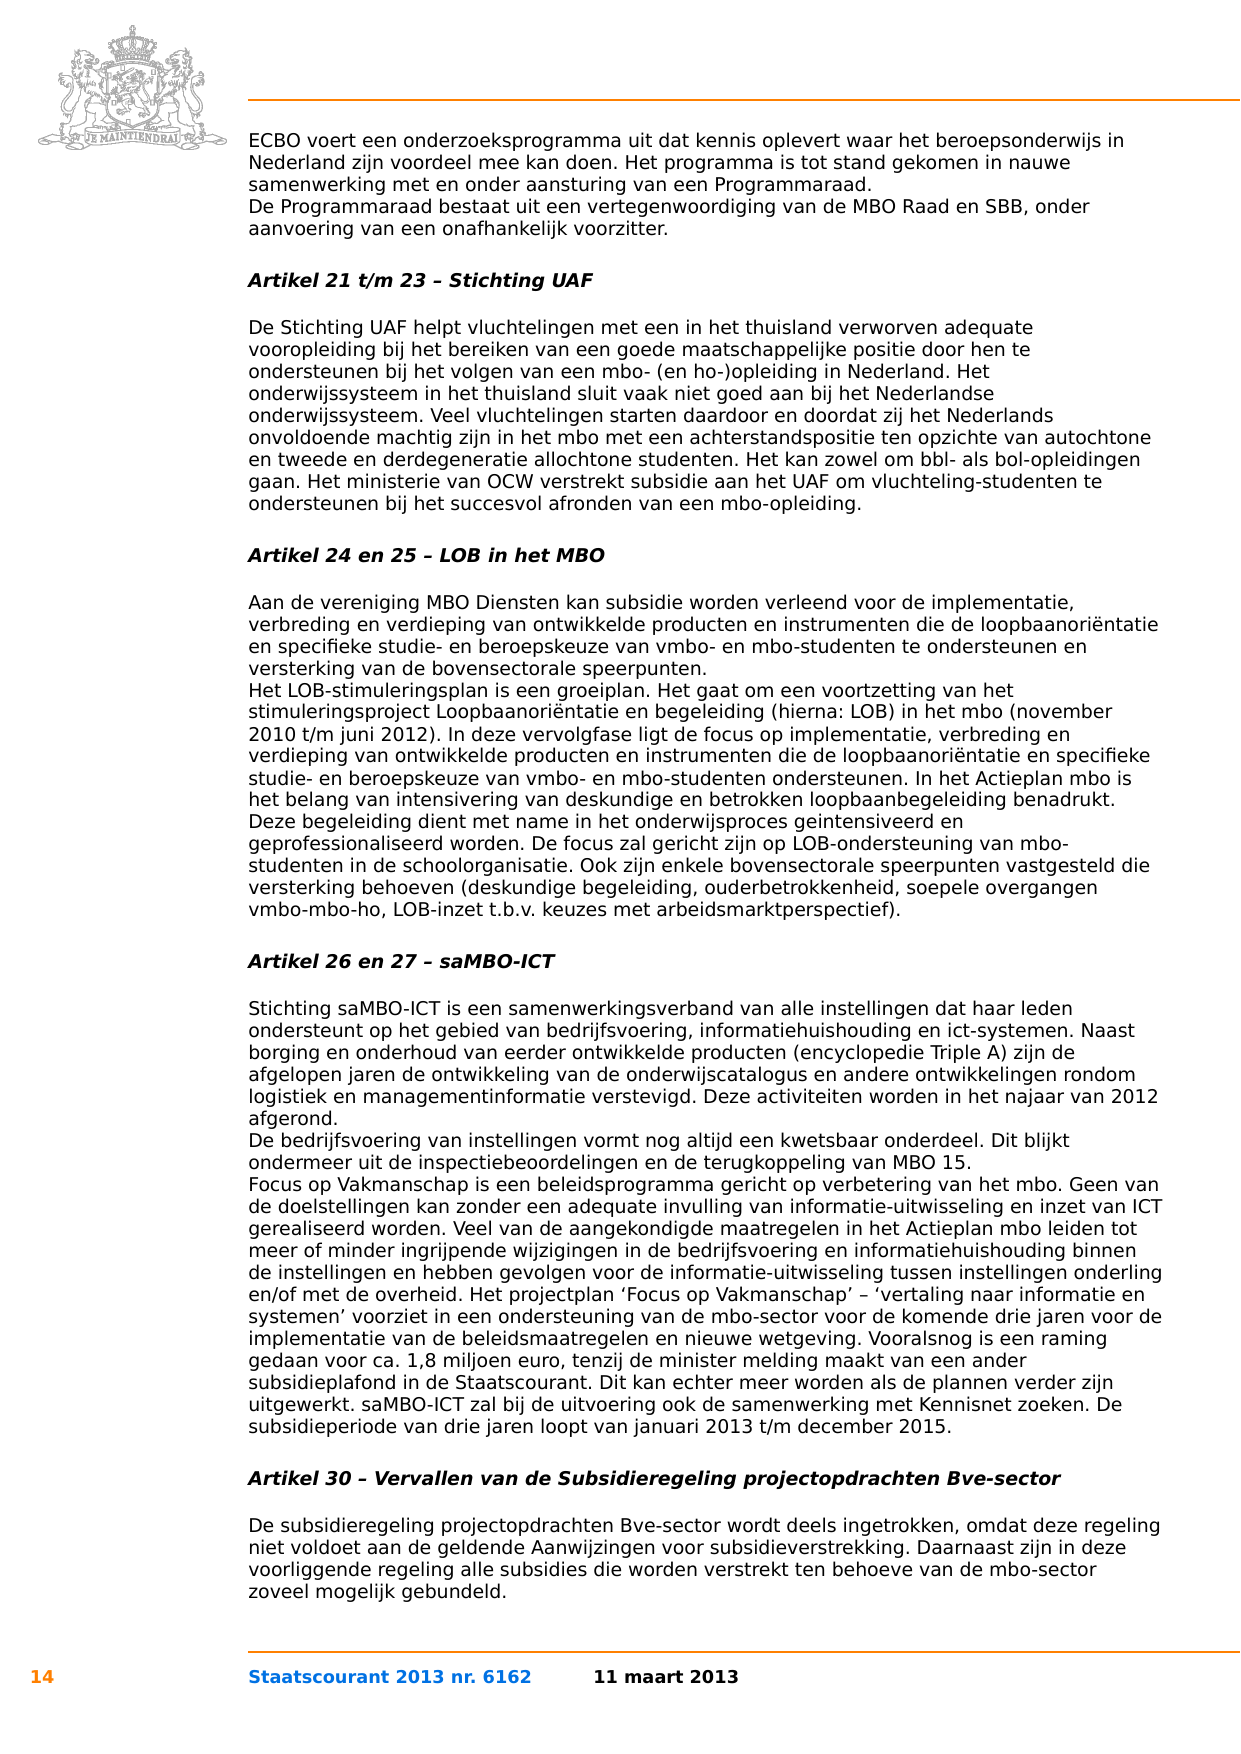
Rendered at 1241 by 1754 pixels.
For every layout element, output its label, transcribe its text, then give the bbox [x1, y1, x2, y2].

text ECBO voert een onderzoeksprogramma uit dat kennis oplevert waar het beroepsonderwijs in Nederland zijn voordeel mee kan doen. Het programma is tot stand gekomen in nauwe samenwerking met en onder aansturing van een Programmaraad. [248, 130, 1163, 196]
subtitle Artikel 21 t/m 23 – Stichting UAF [248, 270, 1163, 292]
text Stichting saMBO-ICT is een samenwerkingsverband van alle instellingen dat haar leden ondersteunt op het gebied van bedrijfsvoering, informatiehuishouding en ict-systemen. Naast borging en onderhoud van eerder ontwikkelde producten (encyclopedie Triple A) zijn de afgelopen jaren de ontwikkeling van de onderwijscatalogus en andere ontwikkelingen rondom logistiek en managementinformatie verstevigd. Deze activiteiten worden in het najaar van 2012 afgerond. [248, 998, 1163, 1130]
subtitle Artikel 26 en 27 – saMBO-ICT [248, 951, 1163, 973]
text De subsidieregeling projectopdrachten Bve-sector wordt deels ingetrokken, omdat deze regeling niet voldoet aan de geldende Aanwijzingen voor subsidieverstrekking. Daarnaast zijn in deze voorliggende regeling alle subsidies die worden verstrekt ten behoeve van de mbo-sector zoveel mogelijk gebundeld. [248, 1515, 1163, 1603]
text Focus op Vakmanschap is een beleidsprogramma gericht op verbetering van het mbo. Geen van de doelstellingen kan zonder een adequate invulling van informatie-uitwisseling en inzet van ICT gerealiseerd worden. Veel van de aangekondigde maatregelen in het Actieplan mbo leiden tot meer of minder ingrijpende wijzigingen in de bedrijfsvoering en informatiehuishouding binnen de instellingen en hebben gevolgen voor de informatie-uitwisseling tussen instellingen onderling en/of met de overheid. Het projectplan ‘Focus op Vakmanschap’ – ‘vertaling naar informatie en systemen’ voorziet in een ondersteuning van de mbo-sector voor de komende drie jaren voor de implementatie van de beleidsmaatregelen en nieuwe wetgeving. Vooralsnog is een raming gedaan voor ca. 1,8 miljoen euro, tenzij de minister melding maakt van een ander subsidieplafond in de Staatscourant. Dit kan echter meer worden als de plannen verder zijn uitgewerkt. saMBO-ICT zal bij de uitvoering ook de samenwerking met Kennisnet zoeken. De subsidieperiode van drie jaren loopt van januari 2013 t/m december 2015. [248, 1174, 1163, 1438]
text Het LOB-stimuleringsplan is een groeiplan. Het gaat om een voortzetting van het stimuleringsproject Loopbaanoriëntatie en begeleiding (hierna: LOB) in het mbo (november 2010 t/m juni 2012). In deze vervolgfase ligt de focus op implementatie, verbreding en verdieping van ontwikkelde producten en instrumenten die de loopbaanoriëntatie en specifieke studie- en beroepskeuze van vmbo- en mbo-studenten ondersteunen. In het Actieplan mbo is het belang van intensivering van deskundige en betrokken loopbaanbegeleiding benadrukt. Deze begeleiding dient met name in het onderwijsproces geintensiveerd en geprofessionaliseerd worden. De focus zal gericht zijn op LOB-ondersteuning van mbo-studenten in de schoolorganisatie. Ook zijn enkele bovensectorale speerpunten vastgesteld die versterking behoeven (deskundige begeleiding, ouderbetrokkenheid, soepele overgangen vmbo-mbo-ho, LOB-inzet t.b.v. keuzes met arbeidsmarktperspectief). [248, 679, 1163, 921]
text De Stichting UAF helpt vluchtelingen met een in het thuisland verworven adequate vooropleiding bij het bereiken van een goede maatschappelijke positie door hen te ondersteunen bij het volgen van een mbo- (en ho-)opleiding in Nederland. Het onderwijssysteem in het thuisland sluit vaak niet goed aan bij het Nederlandse onderwijssysteem. Veel vluchtelingen starten daardoor en doordat zij het Nederlands onvoldoende machtig zijn in het mbo met een achterstandspositie ten opzichte van autochtone en tweede en derdegeneratie allochtone studenten. Het kan zowel om bbl- als bol-opleidingen gaan. Het ministerie van OCW verstrekt subsidie aan het UAF om vluchteling-studenten te ondersteunen bij het succesvol afronden van een mbo-opleiding. [248, 317, 1163, 514]
text De bedrijfsvoering van instellingen vormt nog altijd een kwetsbaar onderdeel. Dit blijkt ondermeer uit de inspectiebeoordelingen en de terugkoppeling van MBO 15. [248, 1130, 1163, 1174]
picture [38, 25, 227, 150]
subtitle Artikel 24 en 25 – LOB in het MBO [248, 544, 1163, 567]
subtitle Artikel 30 – Vervallen van de Subsidieregeling projectopdrachten Bve-sector [248, 1468, 1163, 1490]
text Aan de vereniging MBO Diensten kan subsidie worden verleend voor de implementatie, verbreding en verdieping van ontwikkelde producten en instrumenten die de loopbaanoriëntatie en specifieke studie- en beroepskeuze van vmbo- en mbo-studenten te ondersteunen en versterking van de bovensectorale speerpunten. [248, 592, 1163, 679]
text De Programmaraad bestaat uit een vertegenwoordiging van de MBO Raad en SBB, onder aanvoering van een onafhankelijk voorzitter. [248, 196, 1163, 240]
